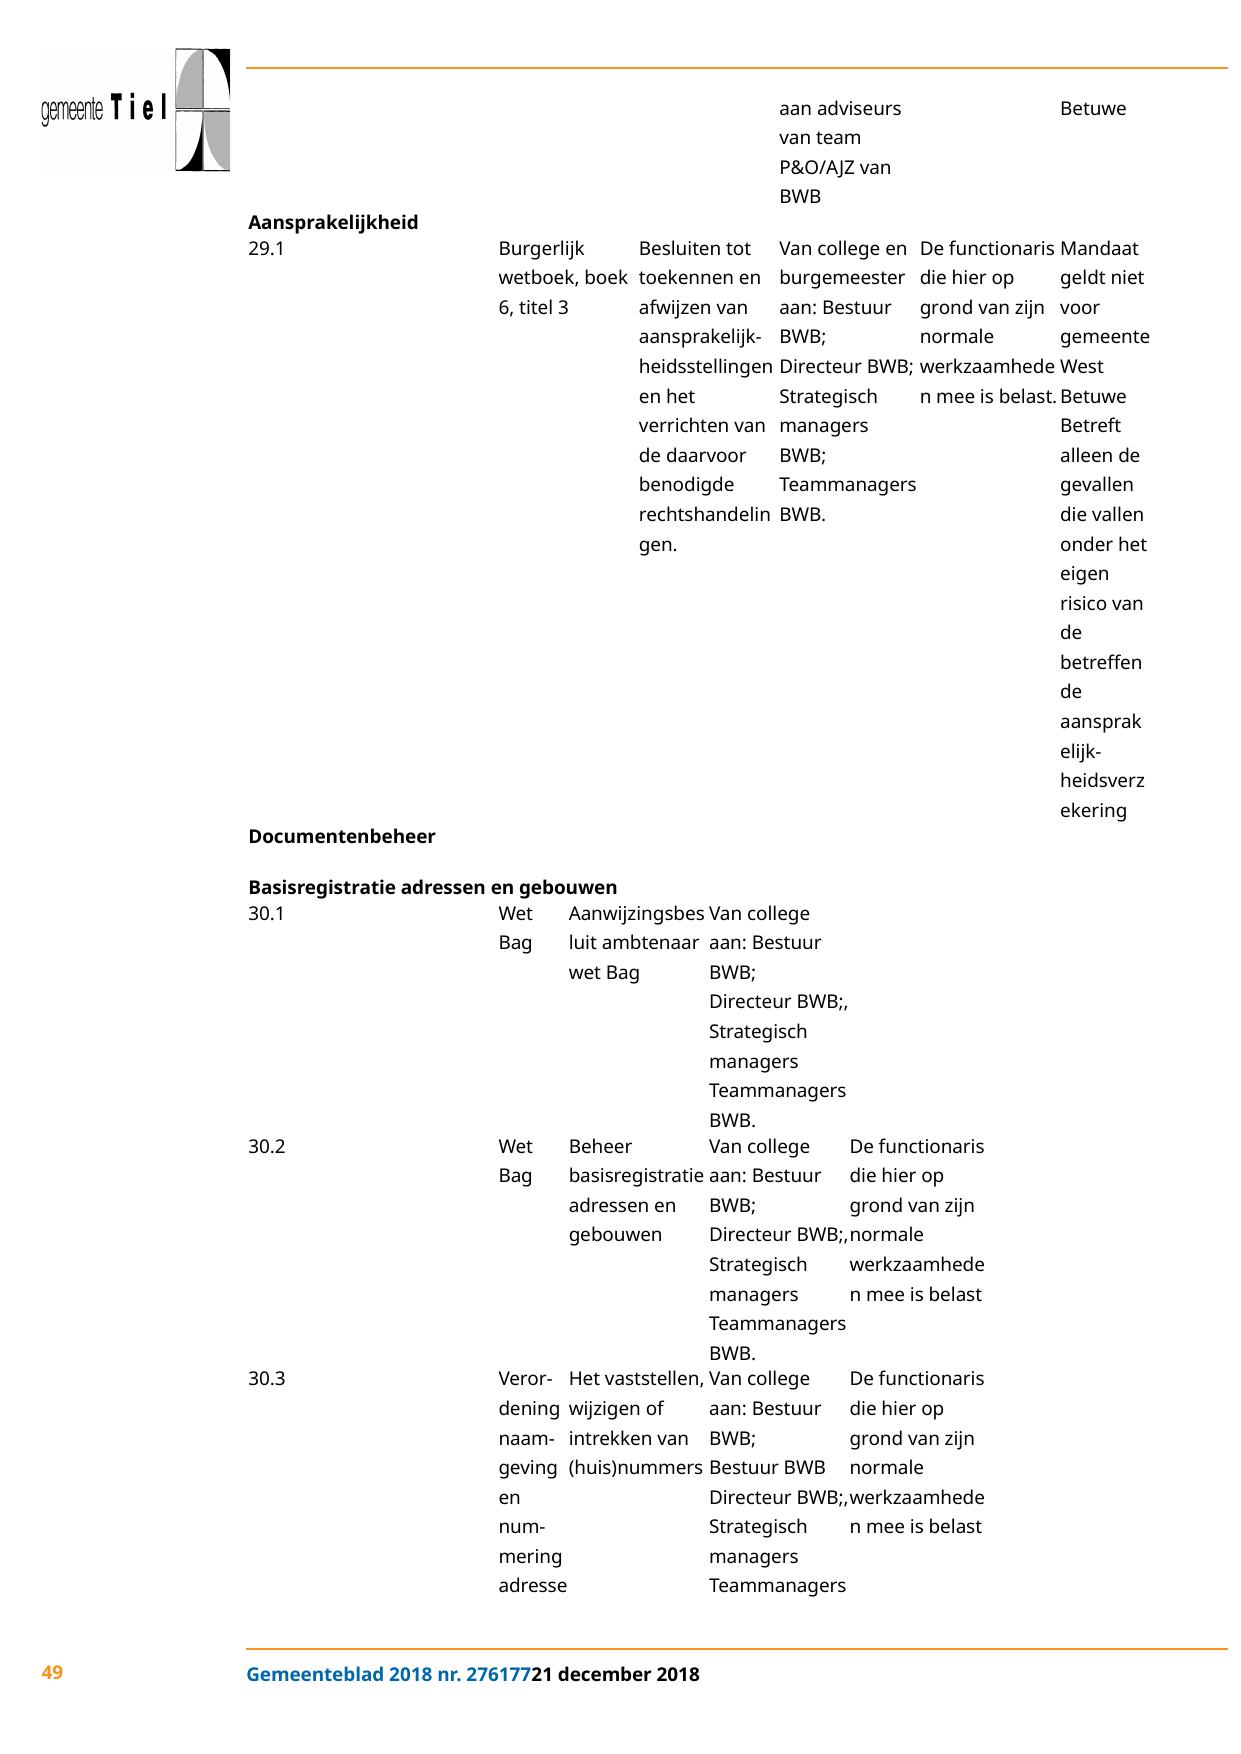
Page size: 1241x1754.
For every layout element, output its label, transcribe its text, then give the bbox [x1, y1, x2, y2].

table_cell 30.1 [248, 900, 498, 1133]
table_cell De functionaris die hier op grond van zijn normale werkzaamheden mee is belast [849, 1133, 990, 1366]
table_cell Wet Bag [498, 1133, 568, 1366]
table_cell Van college aan: Bestuur BWB; Bestuur BWB Directeur BWB;, Strategisch managers Teammanagers [709, 1366, 849, 1598]
table_cell [498, 95, 639, 209]
table_cell Aanwijzingsbesluit ambtenaar wet Bag [569, 900, 709, 1133]
table_cell Basisregistratie adressen en gebouwen [248, 874, 1152, 900]
table_cell 30.2 [248, 1133, 498, 1366]
table_cell Aansprakelijkheid [248, 209, 1152, 235]
table_cell [248, 95, 498, 209]
table_cell Beheer basisregistratie adressen en gebouwen [569, 1133, 709, 1366]
table_cell [849, 900, 990, 1133]
table_cell Documentenbeheer [248, 823, 1152, 848]
table_cell Wet Bag [498, 900, 568, 1133]
picture [41, 47, 231, 172]
table_cell Besluiten tot toekennen en afwijzen van aansprakelijk-heidsstellingen en het verrichten van de daarvoor benodigde rechtshandelingen. [639, 235, 779, 823]
table_cell [248, 849, 1152, 874]
table_cell Betuwe [1060, 95, 1152, 209]
table_cell 29.1 [248, 235, 498, 823]
table_cell De functionaris die hier op grond van zijn normale werkzaamheden mee is belast. [920, 235, 1060, 823]
table_cell [990, 1133, 1152, 1366]
table_cell De functionaris die hier op grond van zijn normale werkzaamheden mee is belast [849, 1366, 990, 1598]
table_cell aan adviseurs van team P&O/AJZ van BWB [779, 95, 919, 209]
table_cell [990, 900, 1152, 1133]
table_cell Van college en burgemeester aan: Bestuur BWB; Directeur BWB; Strategisch managers BWB; Teammanagers BWB. [779, 235, 919, 823]
table_cell Mandaat geldt niet voor gemeente West Betuwe Betreft alleen de gevallen die vallen onder het eigen risico van de betreffende aansprakelijk-heidsverzekering [1060, 235, 1152, 823]
table_cell 30.3 [248, 1366, 498, 1598]
table_cell [639, 95, 779, 209]
table_cell Van college aan: Bestuur BWB; Directeur BWB;, Strategisch managers Teammanagers BWB. [709, 900, 849, 1133]
table_cell Van college aan: Bestuur BWB; Directeur BWB;, Strategisch managers Teammanagers BWB. [709, 1133, 849, 1366]
table_cell [990, 1366, 1152, 1598]
table_cell [920, 95, 1060, 209]
table_cell Het vaststellen, wijzigen of intrekken van (huis)nummers [569, 1366, 709, 1598]
table_cell Burgerlijk wetboek, boek 6, titel 3 [498, 235, 639, 823]
table_cell Veror- dening naam- geving en num- mering adresse [498, 1366, 568, 1598]
